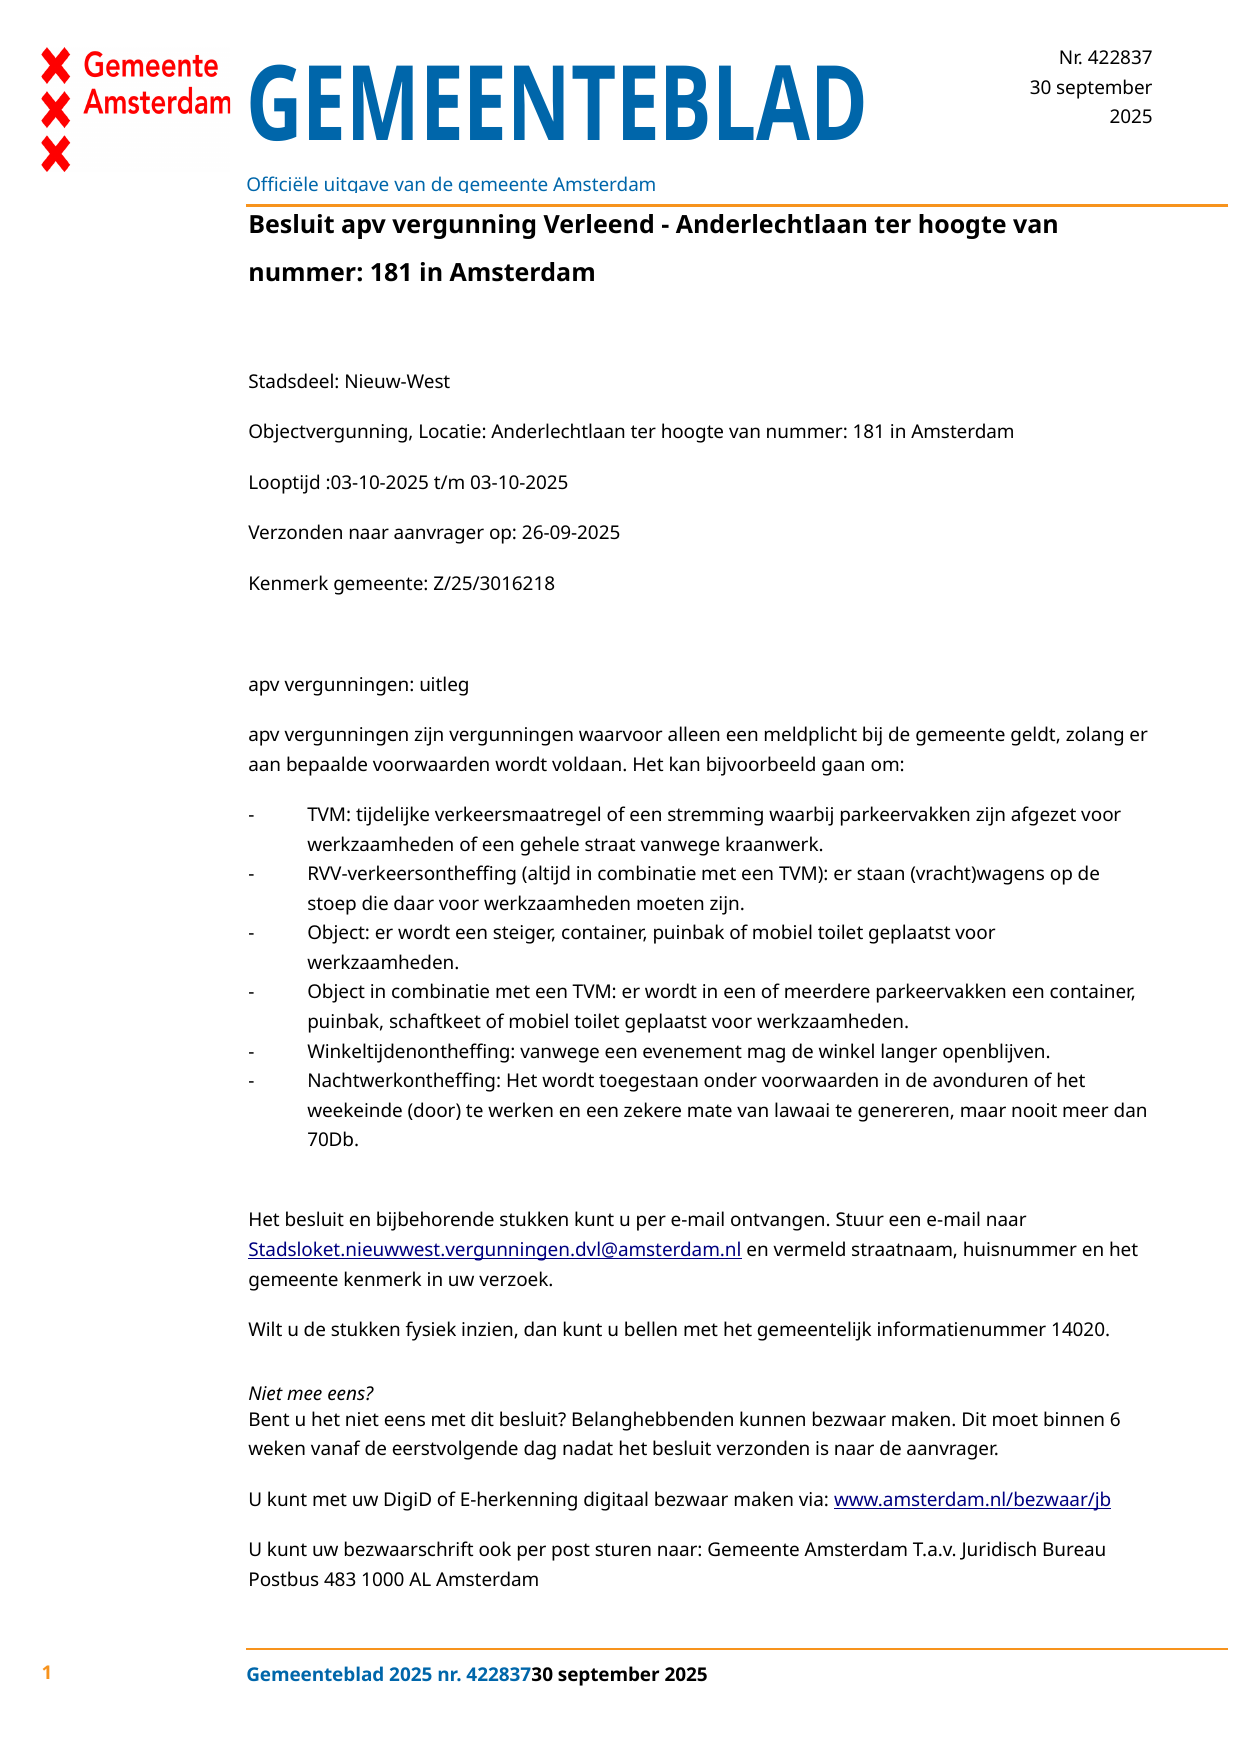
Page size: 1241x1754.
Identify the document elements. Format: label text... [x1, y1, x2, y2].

text U kunt uw bezwaarschrift ook per post sturen naar: Gemeente Amsterdam T.a.v. Juridisch Bureau Postbus 483 1000 AL Amsterdam [248, 1536, 1152, 1592]
text Objectvergunning, Locatie: Anderlechtlaan ter hoogte van nummer: 181 in Amsterdam [248, 419, 1152, 444]
text Niet mee eens? [248, 1380, 1152, 1406]
text Verzonden naar aanvrager op: 26-09-2025 [248, 519, 1152, 545]
text apv vergunningen: uitleg [248, 671, 1152, 697]
text Wilt u de stukken fysiek inzien, dan kunt u bellen met het gemeentelijk informatienummer 14020. [248, 1316, 1152, 1342]
list Object in combinatie met een TVM: er wordt in een of meerdere parkeervakken een container, puinbak, schaftkeet of mobiel toilet geplaatst voor werkzaamheden. [248, 979, 1152, 1034]
text Besluit apv vergunning Verleend - Anderlechtlaan ter hoogte van nummer: 181 in Amsterdam [248, 207, 1152, 288]
text Stadsdeel: Nieuw-West [248, 368, 1152, 394]
list TVM: tijdelijke verkeersmaatregel of een stremming waarbij parkeervakken zijn afgezet voor werkzaamheden of een gehele straat vanwege kraanwerk. [248, 801, 1152, 857]
picture [41, 47, 231, 172]
text Kenmerk gemeente: Z/25/3016218 [248, 570, 1152, 596]
text Looptijd :03-10-2025 t/m 03-10-2025 [248, 469, 1152, 495]
text U kunt met uw DigiD of E-herkenning digitaal bezwaar maken via: www.amsterdam.nl/bezwaar/jb [248, 1486, 1152, 1512]
list Winkeltijdenontheffing: vanwege een evenement mag de winkel langer openblijven. [248, 1038, 1152, 1064]
text apv vergunningen zijn vergunningen waarvoor alleen een meldplicht bij de gemeente geldt, zolang er aan bepaalde voorwaarden wordt voldaan. Het kan bijvoorbeeld gaan om: [248, 721, 1152, 777]
list RVV-verkeersontheffing (altijd in combinatie met een TVM): er staan (vracht)wagens op de stoep die daar voor werkzaamheden moeten zijn. [248, 860, 1152, 916]
text Het besluit en bijbehorende stukken kunt u per e-mail ontvangen. Stuur een e-mail naar Stadsloket.nieuwwest.vergunningen.dvl@amsterdam.nl en vermeld straatnaam, huisnummer en het gemeente kenmerk in uw verzoek. [248, 1207, 1152, 1292]
list Object: er wordt een steiger, container, puinbak of mobiel toilet geplaatst voor werkzaamheden. [248, 919, 1152, 975]
text Bent u het niet eens met dit besluit? Belanghebbenden kunnen bezwaar maken. Dit moet binnen 6 weken vanaf de eerstvolgende dag nadat het besluit verzonden is naar de aanvrager. [248, 1406, 1152, 1461]
list Nachtwerkontheffing: Het wordt toegestaan onder voorwaarden in de avonduren of het weekeinde (door) te werken en een zekere mate van lawaai te genereren, maar nooit meer dan 70Db. [248, 1067, 1152, 1152]
